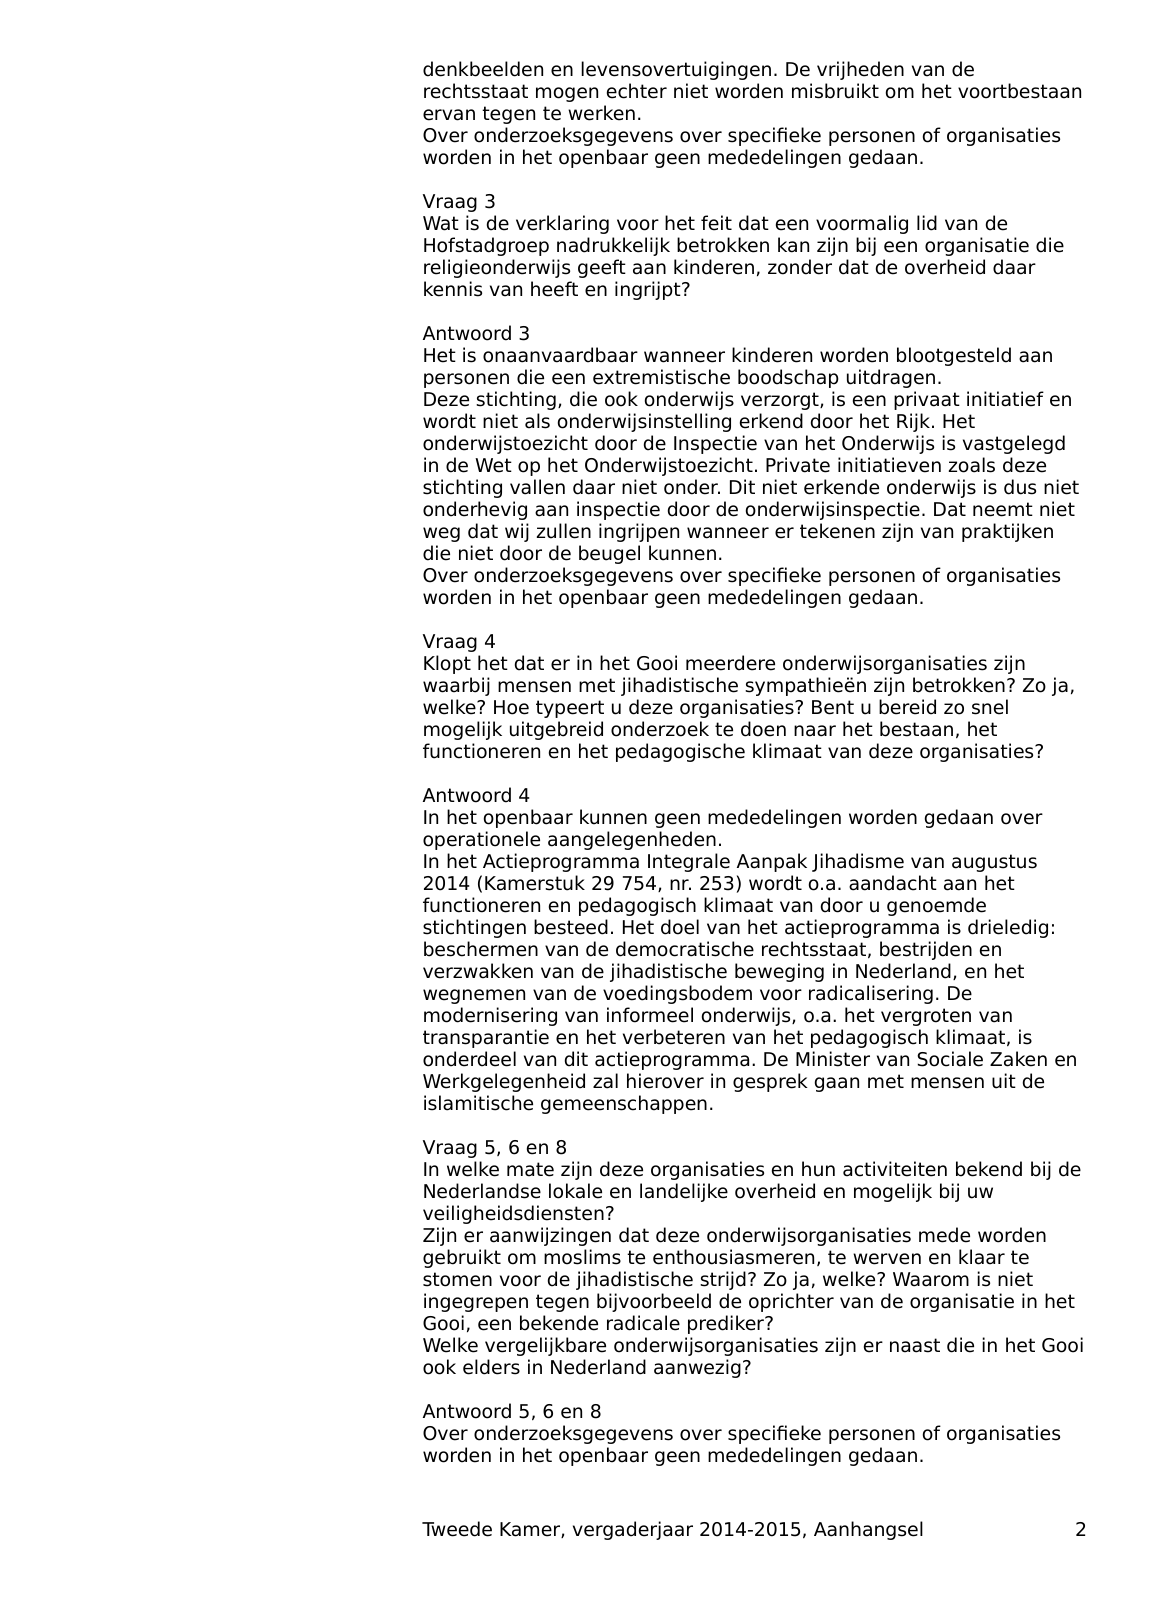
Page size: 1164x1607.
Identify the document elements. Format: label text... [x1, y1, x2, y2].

text Zijn er aanwijzingen dat deze onderwijsorganisaties mede worden gebruikt om moslims te enthousiasmeren, te werven en klaar te stomen voor de jihadistische strijd? Zo ja, welke? Waarom is niet ingegrepen tegen bijvoorbeeld de oprichter van de organisatie in het Gooi, een bekende radicale prediker? [422, 1225, 1087, 1335]
text Antwoord 5, 6 en 8 [422, 1401, 1087, 1423]
text Antwoord 4 [422, 785, 1087, 807]
text Over onderzoeksgegevens over specifieke personen of organisaties worden in het openbaar geen mededelingen gedaan. [422, 1423, 1087, 1467]
text Over onderzoeksgegevens over specifieke personen of organisaties worden in het openbaar geen mededelingen gedaan. [422, 565, 1087, 609]
text Wat is de verklaring voor het feit dat een voormalig lid van de Hofstadgroep nadrukkelijk betrokken kan zijn bij een organisatie die religieonderwijs geeft aan kinderen, zonder dat de overheid daar kennis van heeft en ingrijpt? [422, 213, 1087, 301]
text Deze stichting, die ook onderwijs verzorgt, is een privaat initiatief en wordt niet als onderwijsinstelling erkend door het Rijk. Het onderwijstoezicht door de Inspectie van het Onderwijs is vastgelegd in de Wet op het Onderwijstoezicht. Private initiatieven zoals deze stichting vallen daar niet onder. Dit niet erkende onderwijs is dus niet onderhevig aan inspectie door de onderwijsinspectie. Dat neemt niet weg dat wij zullen ingrijpen wanneer er tekenen zijn van praktijken die niet door de beugel kunnen. [422, 389, 1087, 565]
text Klopt het dat er in het Gooi meerdere onderwijsorganisaties zijn waarbij mensen met jihadistische sympathieën zijn betrokken? Zo ja, welke? Hoe typeert u deze organisaties? Bent u bereid zo snel mogelijk uitgebreid onderzoek te doen naar het bestaan, het functioneren en het pedagogische klimaat van deze organisaties? [422, 653, 1087, 763]
text denkbeelden en levensovertuigingen. De vrijheden van de rechtsstaat mogen echter niet worden misbruikt om het voortbestaan ervan tegen te werken. [422, 59, 1087, 125]
text Antwoord 3 [422, 323, 1087, 345]
text Vraag 3 [422, 191, 1087, 213]
text Vraag 4 [422, 631, 1087, 653]
text Vraag 5, 6 en 8 [422, 1137, 1087, 1159]
text Over onderzoeksgegevens over specifieke personen of organisaties worden in het openbaar geen mededelingen gedaan. [422, 125, 1087, 169]
text Het is onaanvaardbaar wanneer kinderen worden blootgesteld aan personen die een extremistische boodschap uitdragen. [422, 345, 1087, 389]
text Welke vergelijkbare onderwijsorganisaties zijn er naast die in het Gooi ook elders in Nederland aanwezig? [422, 1335, 1087, 1379]
text In het Actieprogramma Integrale Aanpak Jihadisme van augustus 2014 (Kamerstuk 29 754, nr. 253) wordt o.a. aandacht aan het functioneren en pedagogisch klimaat van door u genoemde stichtingen besteed. Het doel van het actieprogramma is drieledig: beschermen van de democratische rechtsstaat, bestrijden en verzwakken van de jihadistische beweging in Nederland, en het wegnemen van de voedingsbodem voor radicalisering. De modernisering van informeel onderwijs, o.a. het vergroten van transparantie en het verbeteren van het pedagogisch klimaat, is onderdeel van dit actieprogramma. De Minister van Sociale Zaken en Werkgelegenheid zal hierover in gesprek gaan met mensen uit de islamitische gemeenschappen. [422, 851, 1087, 1115]
text In het openbaar kunnen geen mededelingen worden gedaan over operationele aangelegenheden. [422, 807, 1087, 851]
text In welke mate zijn deze organisaties en hun activiteiten bekend bij de Nederlandse lokale en landelijke overheid en mogelijk bij uw veiligheidsdiensten? [422, 1159, 1087, 1225]
